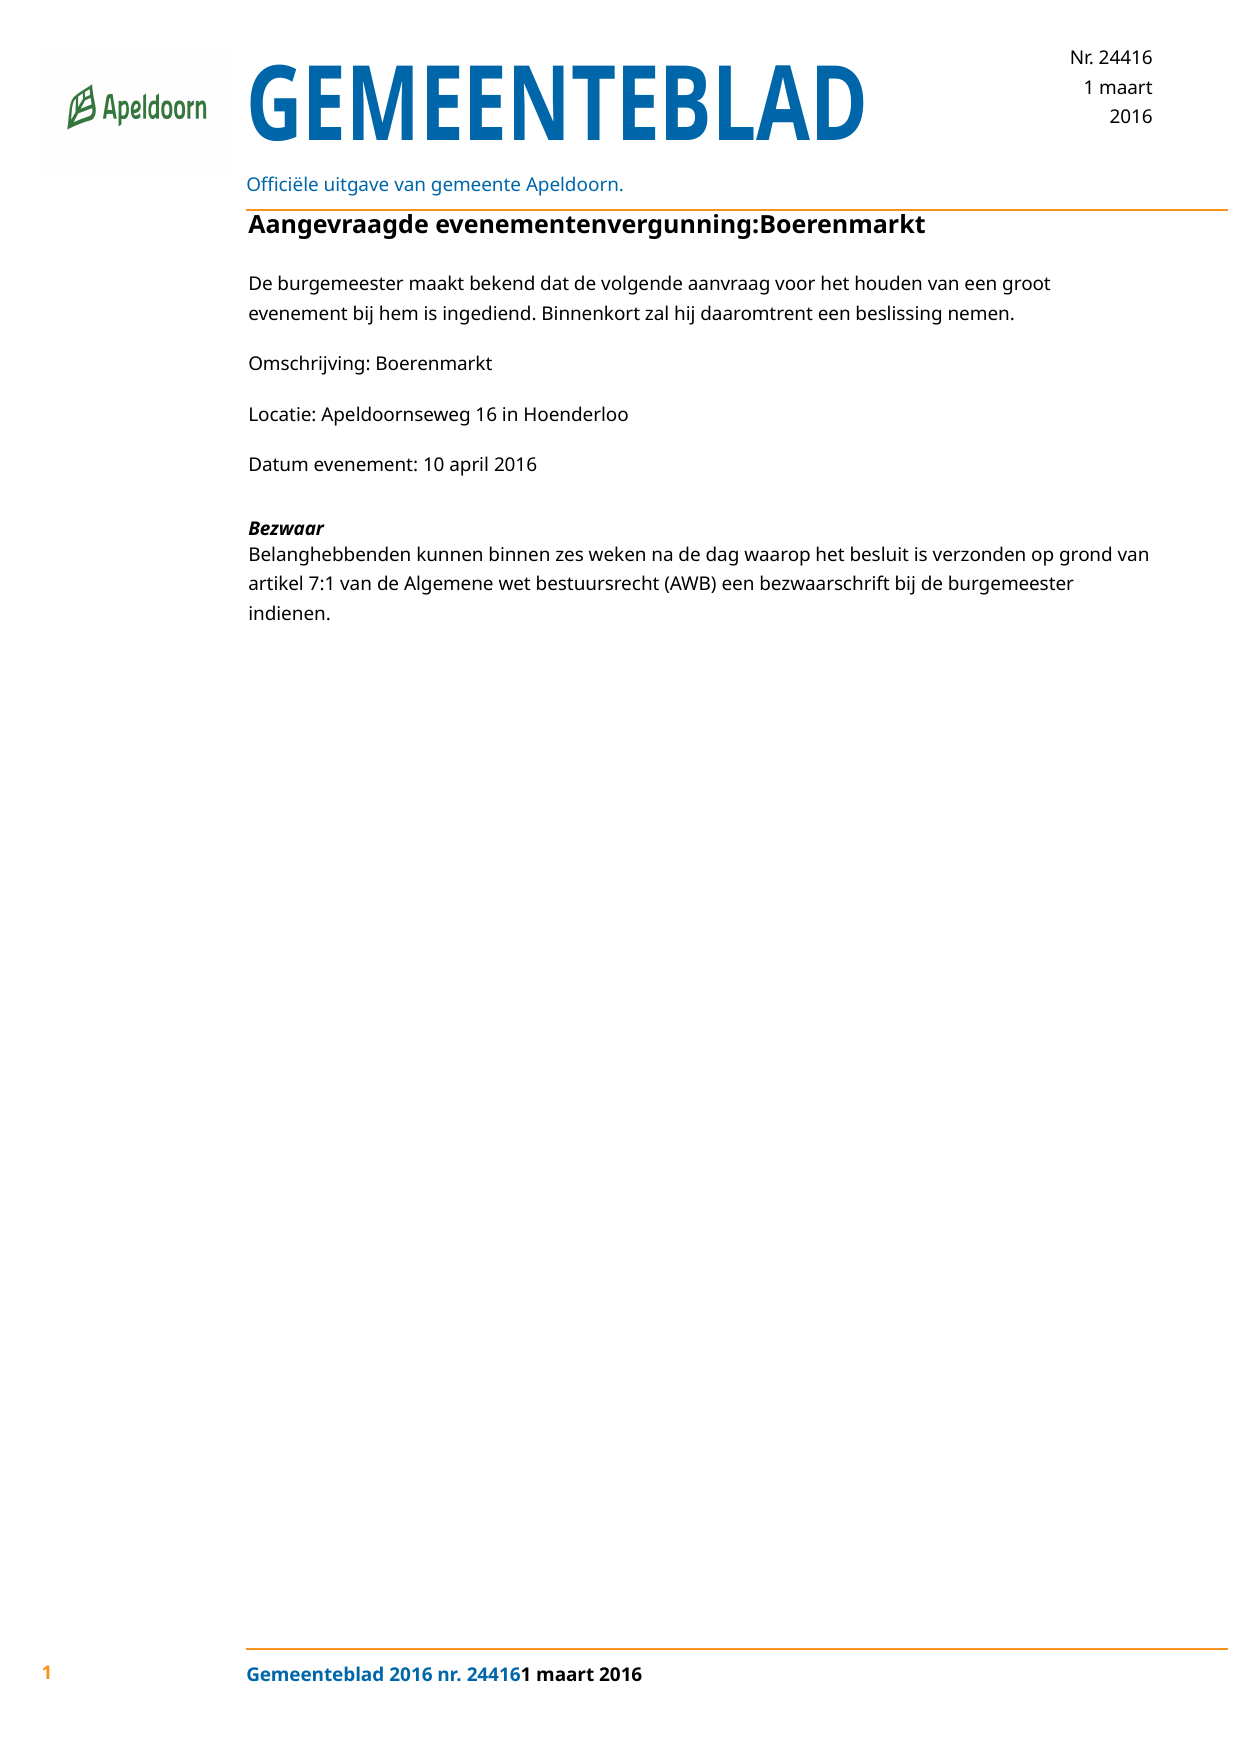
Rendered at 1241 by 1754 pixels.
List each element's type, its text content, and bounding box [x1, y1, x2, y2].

picture [41, 47, 231, 172]
text Bezwaar [248, 515, 1152, 541]
text Omschrijving: Boerenmarkt [248, 350, 1152, 376]
text Belanghebbenden kunnen binnen zes weken na de dag waarop het besluit is verzonden op grond van artikel 7:1 van de Algemene wet bestuursrecht (AWB) een bezwaarschrift bij de burgemeester indienen. [248, 541, 1152, 626]
text Locatie: Apeldoornseweg 16 in Hoenderloo [248, 401, 1152, 426]
text Aangevraagde evenementenvergunning:Boerenmarkt [248, 211, 1152, 241]
text Datum evenement: 10 april 2016 [248, 451, 1152, 477]
text De burgemeester maakt bekend dat de volgende aanvraag voor het houden van een groot evenement bij hem is ingediend. Binnenkort zal hij daaromtrent een beslissing nemen. [248, 270, 1152, 326]
